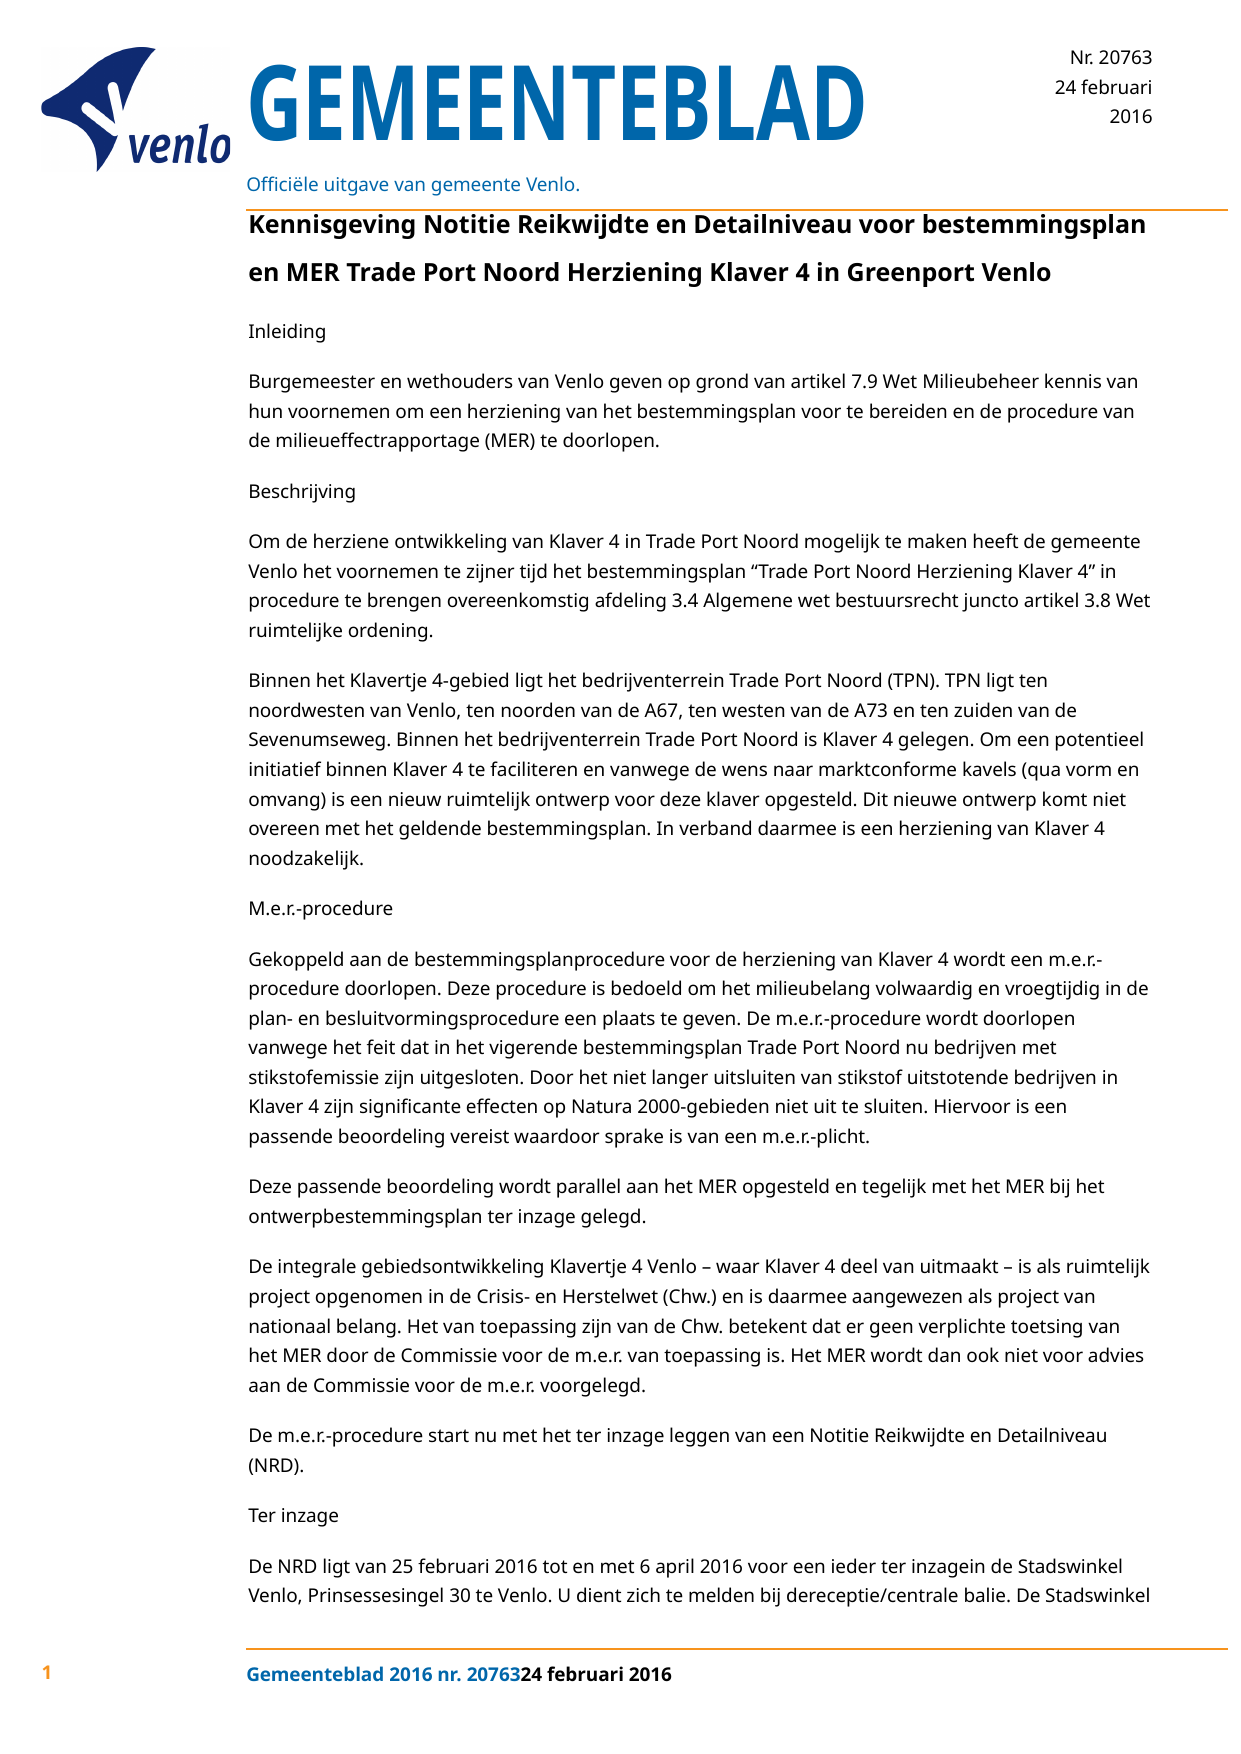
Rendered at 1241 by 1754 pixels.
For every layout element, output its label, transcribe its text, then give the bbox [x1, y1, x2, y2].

text Kennisgeving Notitie Reikwijdte en Detailniveau voor bestemmingsplan en MER Trade Port Noord Herziening Klaver 4 in Greenport Venlo [248, 211, 1152, 288]
text Inleiding [248, 318, 1152, 344]
text De NRD ligt van 25 februari 2016 tot en met 6 april 2016 voor een ieder ter inzagein de Stadswinkel Venlo, Prinsessesingel 30 te Venlo. U dient zich te melden bij dereceptie/centrale balie. De Stadswinkel [248, 1553, 1152, 1608]
text Gekoppeld aan de bestemmingsplanprocedure voor de herziening van Klaver 4 wordt een m.e.r.-procedure doorlopen. Deze procedure is bedoeld om het milieubelang volwaardig en vroegtijdig in de plan- en besluitvormingsprocedure een plaats te geven. De m.e.r.-procedure wordt doorlopen vanwege het feit dat in het vigerende bestemmingsplan Trade Port Noord nu bedrijven met stikstofemissie zijn uitgesloten. Door het niet langer uitsluiten van stikstof uitstotende bedrijven in Klaver 4 zijn significante effecten op Natura 2000-gebieden niet uit te sluiten. Hiervoor is een passende beoordeling vereist waardoor sprake is van een m.e.r.-plicht. [248, 946, 1152, 1149]
text M.e.r.-procedure [248, 895, 1152, 921]
text Om de herziene ontwikkeling van Klaver 4 in Trade Port Noord mogelijk te maken heeft de gemeente Venlo het voornemen te zijner tijd het bestemmingsplan “Trade Port Noord Herziening Klaver 4” in procedure te brengen overeenkomstig afdeling 3.4 Algemene wet bestuursrecht juncto artikel 3.8 Wet ruimtelijke ordening. [248, 528, 1152, 643]
text Beschrijving [248, 478, 1152, 504]
text Deze passende beoordeling wordt parallel aan het MER opgesteld en tegelijk met het MER bij het ontwerpbestemmingsplan ter inzage gelegd. [248, 1174, 1152, 1229]
text Ter inzage [248, 1502, 1152, 1528]
text De m.e.r.-procedure start nu met het ter inzage leggen van een Notitie Reikwijdte en Detailniveau (NRD). [248, 1422, 1152, 1478]
text Binnen het Klavertje 4-gebied ligt het bedrijventerrein Trade Port Noord (TPN). TPN ligt ten noordwesten van Venlo, ten noorden van de A67, ten westen van de A73 en ten zuiden van de Sevenumseweg. Binnen het bedrijventerrein Trade Port Noord is Klaver 4 gelegen. Om een potentieel initiatief binnen Klaver 4 te faciliteren en vanwege de wens naar marktconforme kavels (qua vorm en omvang) is een nieuw ruimtelijk ontwerp voor deze klaver opgesteld. Dit nieuwe ontwerp komt niet overeen met het geldende bestemmingsplan. In verband daarmee is een herziening van Klaver 4 noodzakelijk. [248, 667, 1152, 871]
text De integrale gebiedsontwikkeling Klavertje 4 Venlo – waar Klaver 4 deel van uitmaakt – is als ruimtelijk project opgenomen in de Crisis- en Herstelwet (Chw.) en is daarmee aangewezen als project van nationaal belang. Het van toepassing zijn van de Chw. betekent dat er geen verplichte toetsing van het MER door de Commissie voor de m.e.r. van toepassing is. Het MER wordt dan ook niet voor advies aan de Commissie voor de m.e.r. voorgelegd. [248, 1254, 1152, 1398]
text Burgemeester en wethouders van Venlo geven op grond van artikel 7.9 Wet Milieubeheer kennis van hun voornemen om een herziening van het bestemmingsplan voor te bereiden en de procedure van de milieueffectrapportage (MER) te doorlopen. [248, 368, 1152, 453]
picture [41, 47, 231, 172]
